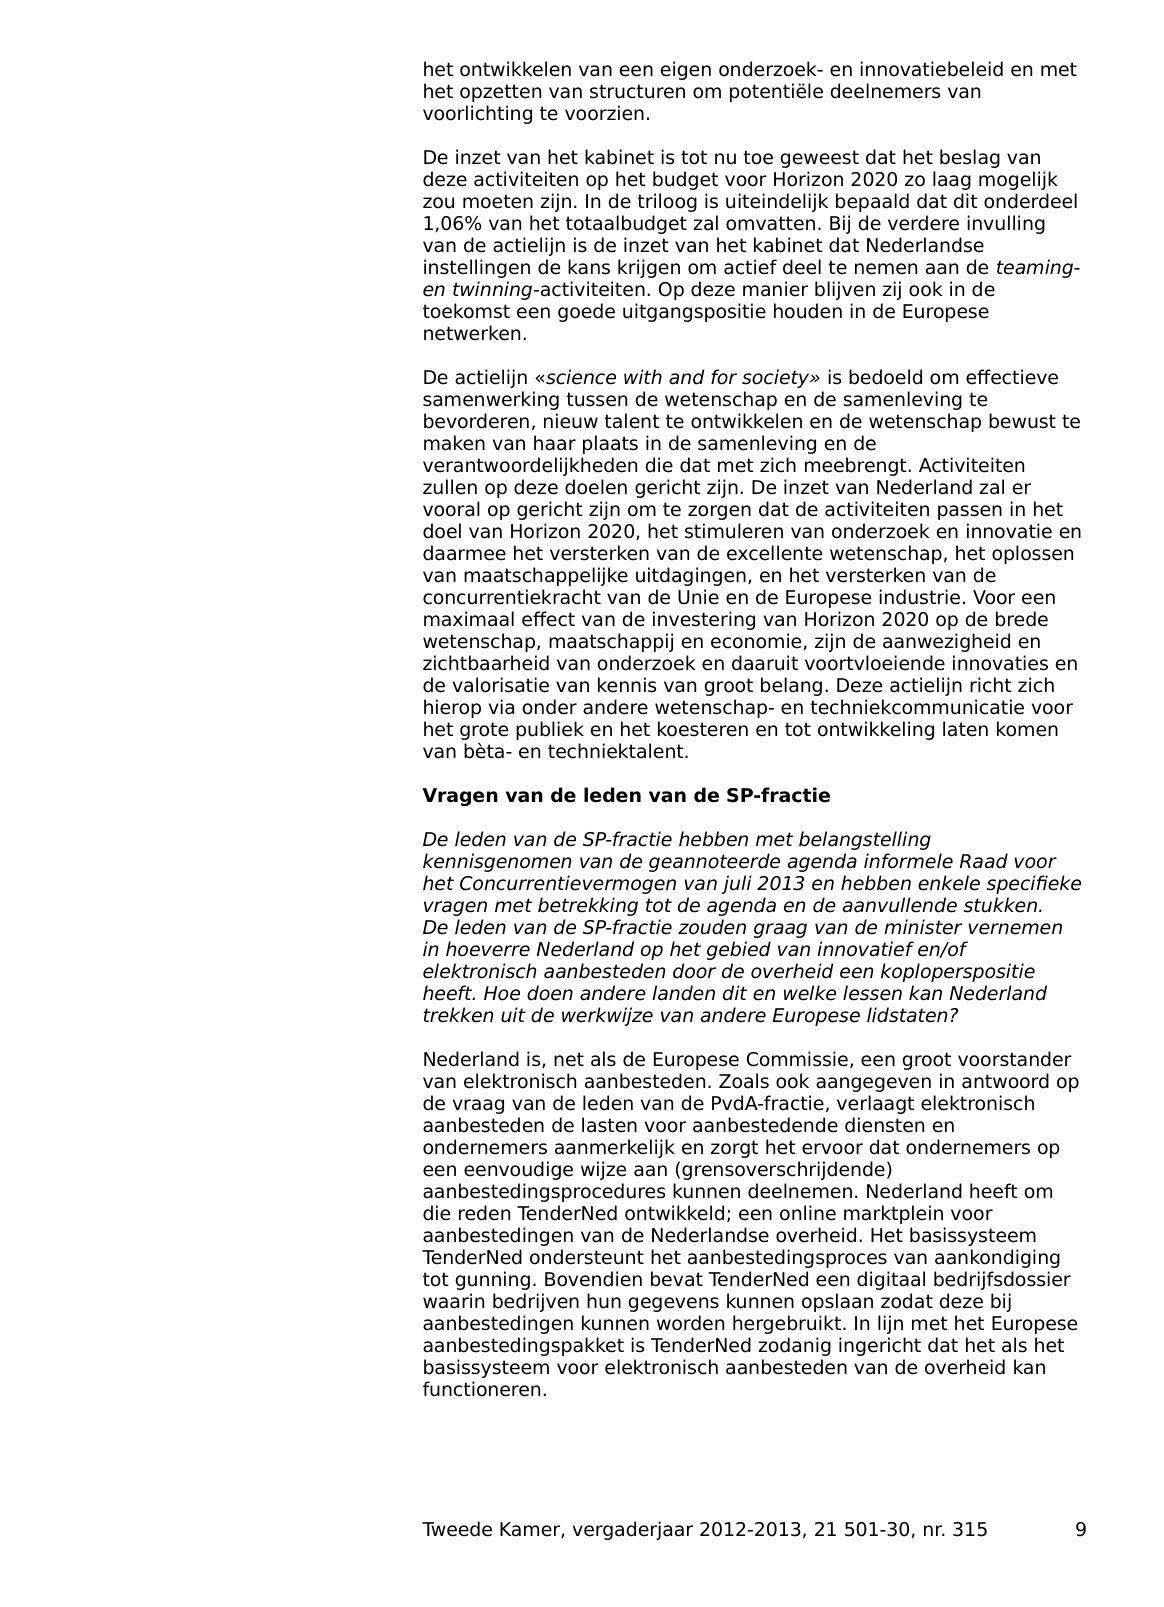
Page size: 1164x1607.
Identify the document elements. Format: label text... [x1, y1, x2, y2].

text De inzet van het kabinet is tot nu toe geweest dat het beslag van deze activiteiten op het budget voor Horizon 2020 zo laag mogelijk zou moeten zijn. In de triloog is uiteindelijk bepaald dat dit onderdeel 1,06% van het totaalbudget zal omvatten. Bij de verdere invulling van de actielijn is de inzet van het kabinet dat Nederlandse instellingen de kans krijgen om actief deel te nemen aan de teaming- en twinning-activiteiten. Op deze manier blijven zij ook in de toekomst een goede uitgangspositie houden in de Europese netwerken. [422, 147, 1087, 345]
text De leden van de SP-fractie zouden graag van de minister vernemen in hoeverre Nederland op het gebied van innovatief en/of elektronisch aanbesteden door de overheid een koploperspositie heeft. Hoe doen andere landen dit en welke lessen kan Nederland trekken uit de werkwijze van andere Europese lidstaten? [422, 917, 1087, 1027]
text De actielijn «science with and for society» is bedoeld om effectieve samenwerking tussen de wetenschap en de samenleving te bevorderen, nieuw talent te ontwikkelen en de wetenschap bewust te maken van haar plaats in de samenleving en de verantwoordelijkheden die dat met zich meebrengt. Activiteiten zullen op deze doelen gericht zijn. De inzet van Nederland zal er vooral op gericht zijn om te zorgen dat de activiteiten passen in het doel van Horizon 2020, het stimuleren van onderzoek en innovatie en daarmee het versterken van de excellente wetenschap, het oplossen van maatschappelijke uitdagingen, en het versterken van de concurrentiekracht van de Unie en de Europese industrie. Voor een maximaal effect van de investering van Horizon 2020 op de brede wetenschap, maatschappij en economie, zijn de aanwezigheid en zichtbaarheid van onderzoek en daaruit voortvloeiende innovaties en de valorisatie van kennis van groot belang. Deze actielijn richt zich hierop via onder andere wetenschap- en techniekcommunicatie voor het grote publiek en het koesteren en tot ontwikkeling laten komen van bèta- en techniektalent. [422, 367, 1087, 763]
text De leden van de SP-fractie hebben met belangstelling kennisgenomen van de geannoteerde agenda informele Raad voor het Concurrentievermogen van juli 2013 en hebben enkele specifieke vragen met betrekking tot de agenda en de aanvullende stukken. [422, 829, 1087, 917]
text Nederland is, net als de Europese Commissie, een groot voorstander van elektronisch aanbesteden. Zoals ook aangegeven in antwoord op de vraag van de leden van de PvdA-fractie, verlaagt elektronisch aanbesteden de lasten voor aanbestedende diensten en ondernemers aanmerkelijk en zorgt het ervoor dat ondernemers op een eenvoudige wijze aan (grensoverschrijdende) aanbestedingsprocedures kunnen deelnemen. Nederland heeft om die reden TenderNed ontwikkeld; een online marktplein voor aanbestedingen van de Nederlandse overheid. Het basissysteem TenderNed ondersteunt het aanbestedingsproces van aankondiging tot gunning. Bovendien bevat TenderNed een digitaal bedrijfsdossier waarin bedrijven hun gegevens kunnen opslaan zodat deze bij aanbestedingen kunnen worden hergebruikt. In lijn met het Europese aanbestedingspakket is TenderNed zodanig ingericht dat het als het basissysteem voor elektronisch aanbesteden van de overheid kan functioneren. [422, 1049, 1087, 1401]
text het ontwikkelen van een eigen onderzoek- en innovatiebeleid en met het opzetten van structuren om potentiële deelnemers van voorlichting te voorzien. [422, 59, 1087, 125]
subtitle Vragen van de leden van de SP-fractie [422, 785, 1087, 807]
